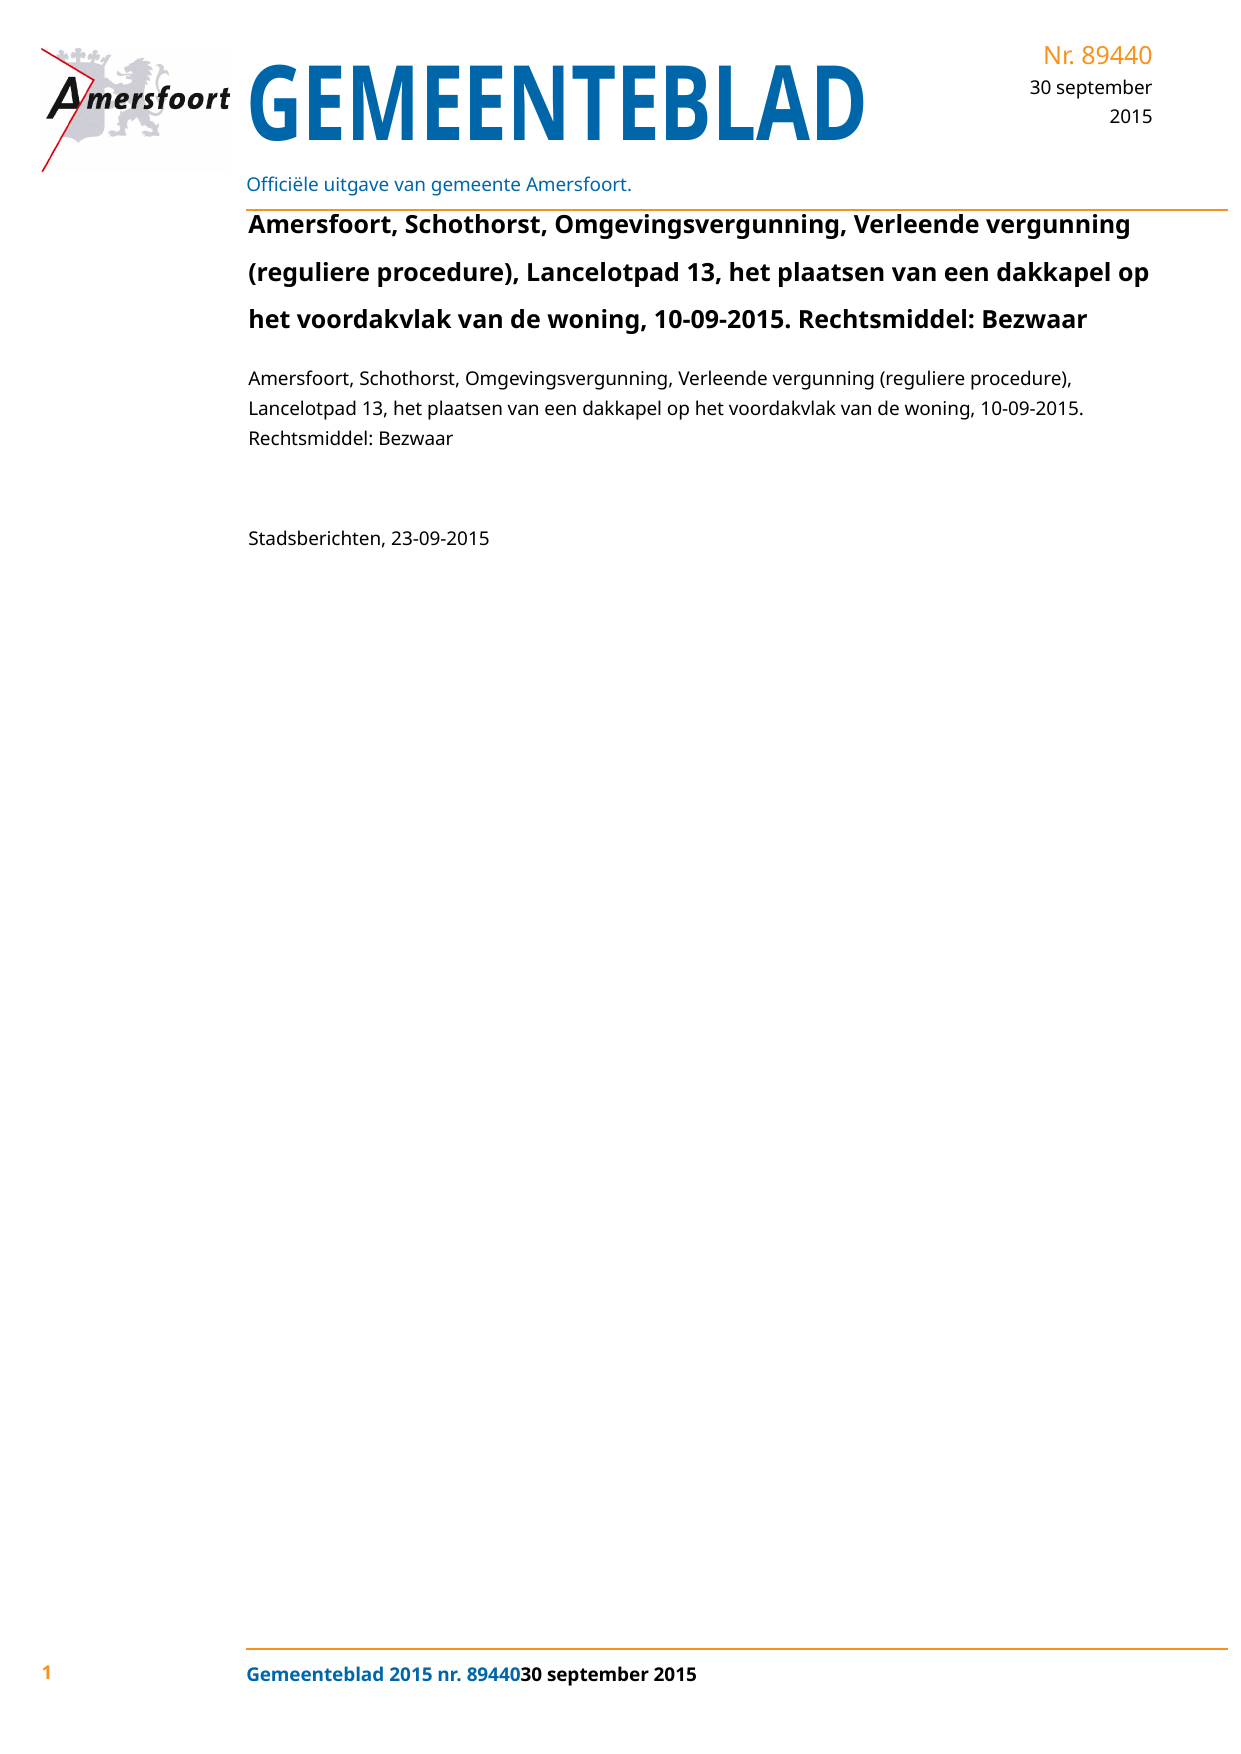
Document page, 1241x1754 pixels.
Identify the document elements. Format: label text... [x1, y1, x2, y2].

picture [41, 47, 231, 172]
text Amersfoort, Schothorst, Omgevingsvergunning, Verleende vergunning (reguliere procedure), Lancelotpad 13, het plaatsen van een dakkapel op het voordakvlak van de woning, 10-09-2015. Rechtsmiddel: Bezwaar [248, 211, 1152, 336]
text Stadsberichten, 23-09-2015 [248, 526, 1152, 551]
text Amersfoort, Schothorst, Omgevingsvergunning, Verleende vergunning (reguliere procedure), Lancelotpad 13, het plaatsen van een dakkapel op het voordakvlak van de woning, 10-09-2015. Rechtsmiddel: Bezwaar [248, 366, 1152, 450]
